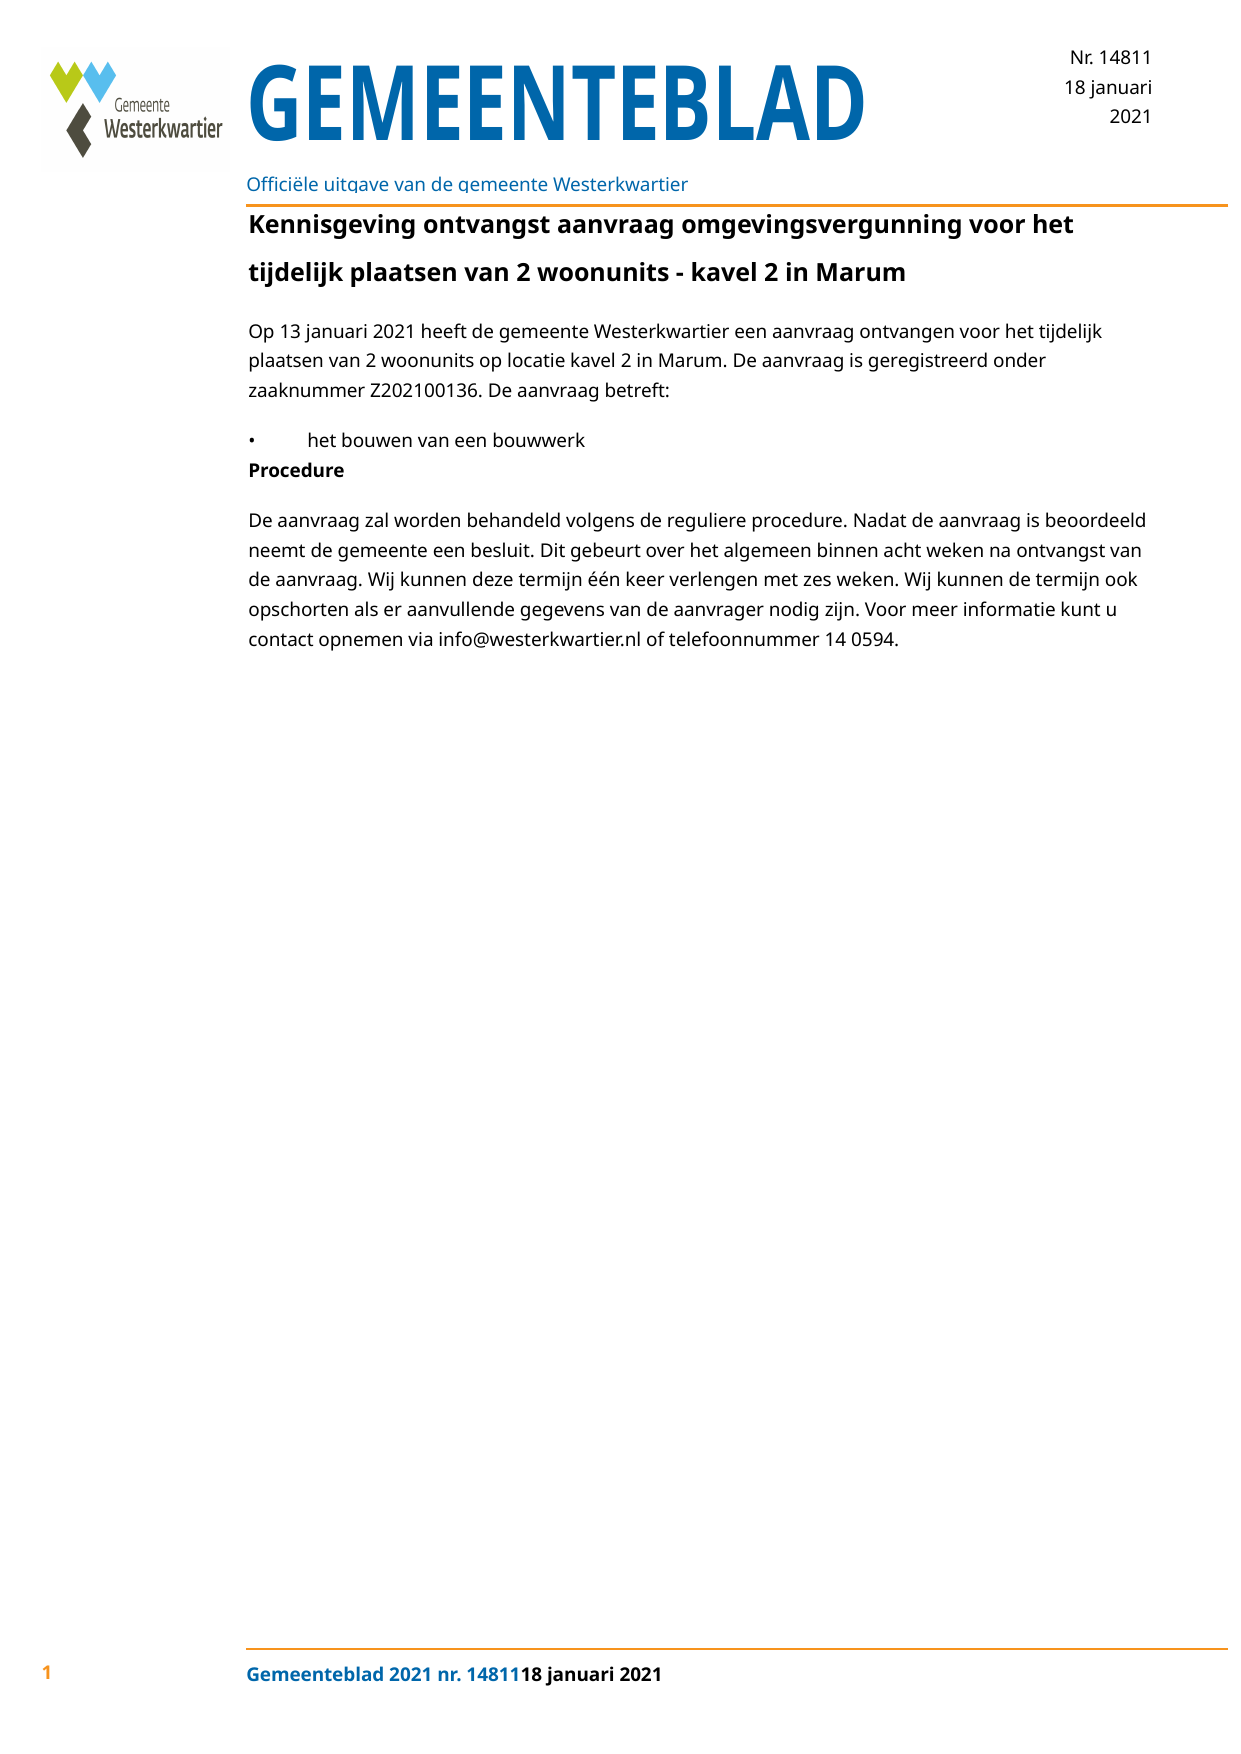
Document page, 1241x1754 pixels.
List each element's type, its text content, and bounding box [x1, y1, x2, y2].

text De aanvraag zal worden behandeld volgens de reguliere procedure. Nadat de aanvraag is beoordeeld neemt de gemeente een besluit. Dit gebeurt over het algemeen binnen acht weken na ontvangst van de aanvraag. Wij kunnen deze termijn één keer verlengen met zes weken. Wij kunnen de termijn ook opschorten als er aanvullende gegevens van de aanvrager nodig zijn. Voor meer informatie kunt u contact opnemen via info@westerkwartier.nl of telefoonnummer 14 0594. [248, 507, 1152, 652]
picture [41, 47, 231, 172]
text Kennisgeving ontvangst aanvraag omgevingsvergunning voor het tijdelijk plaatsen van 2 woonunits - kavel 2 in Marum [248, 207, 1152, 288]
text Op 13 januari 2021 heeft de gemeente Westerkwartier een aanvraag ontvangen voor het tijdelijk plaatsen van 2 woonunits op locatie kavel 2 in Marum. De aanvraag is geregistreerd onder zaaknummer Z202100136. De aanvraag betreft: [248, 318, 1152, 403]
list het bouwen van een bouwwerk [248, 427, 1152, 453]
text Procedure [248, 457, 1152, 483]
